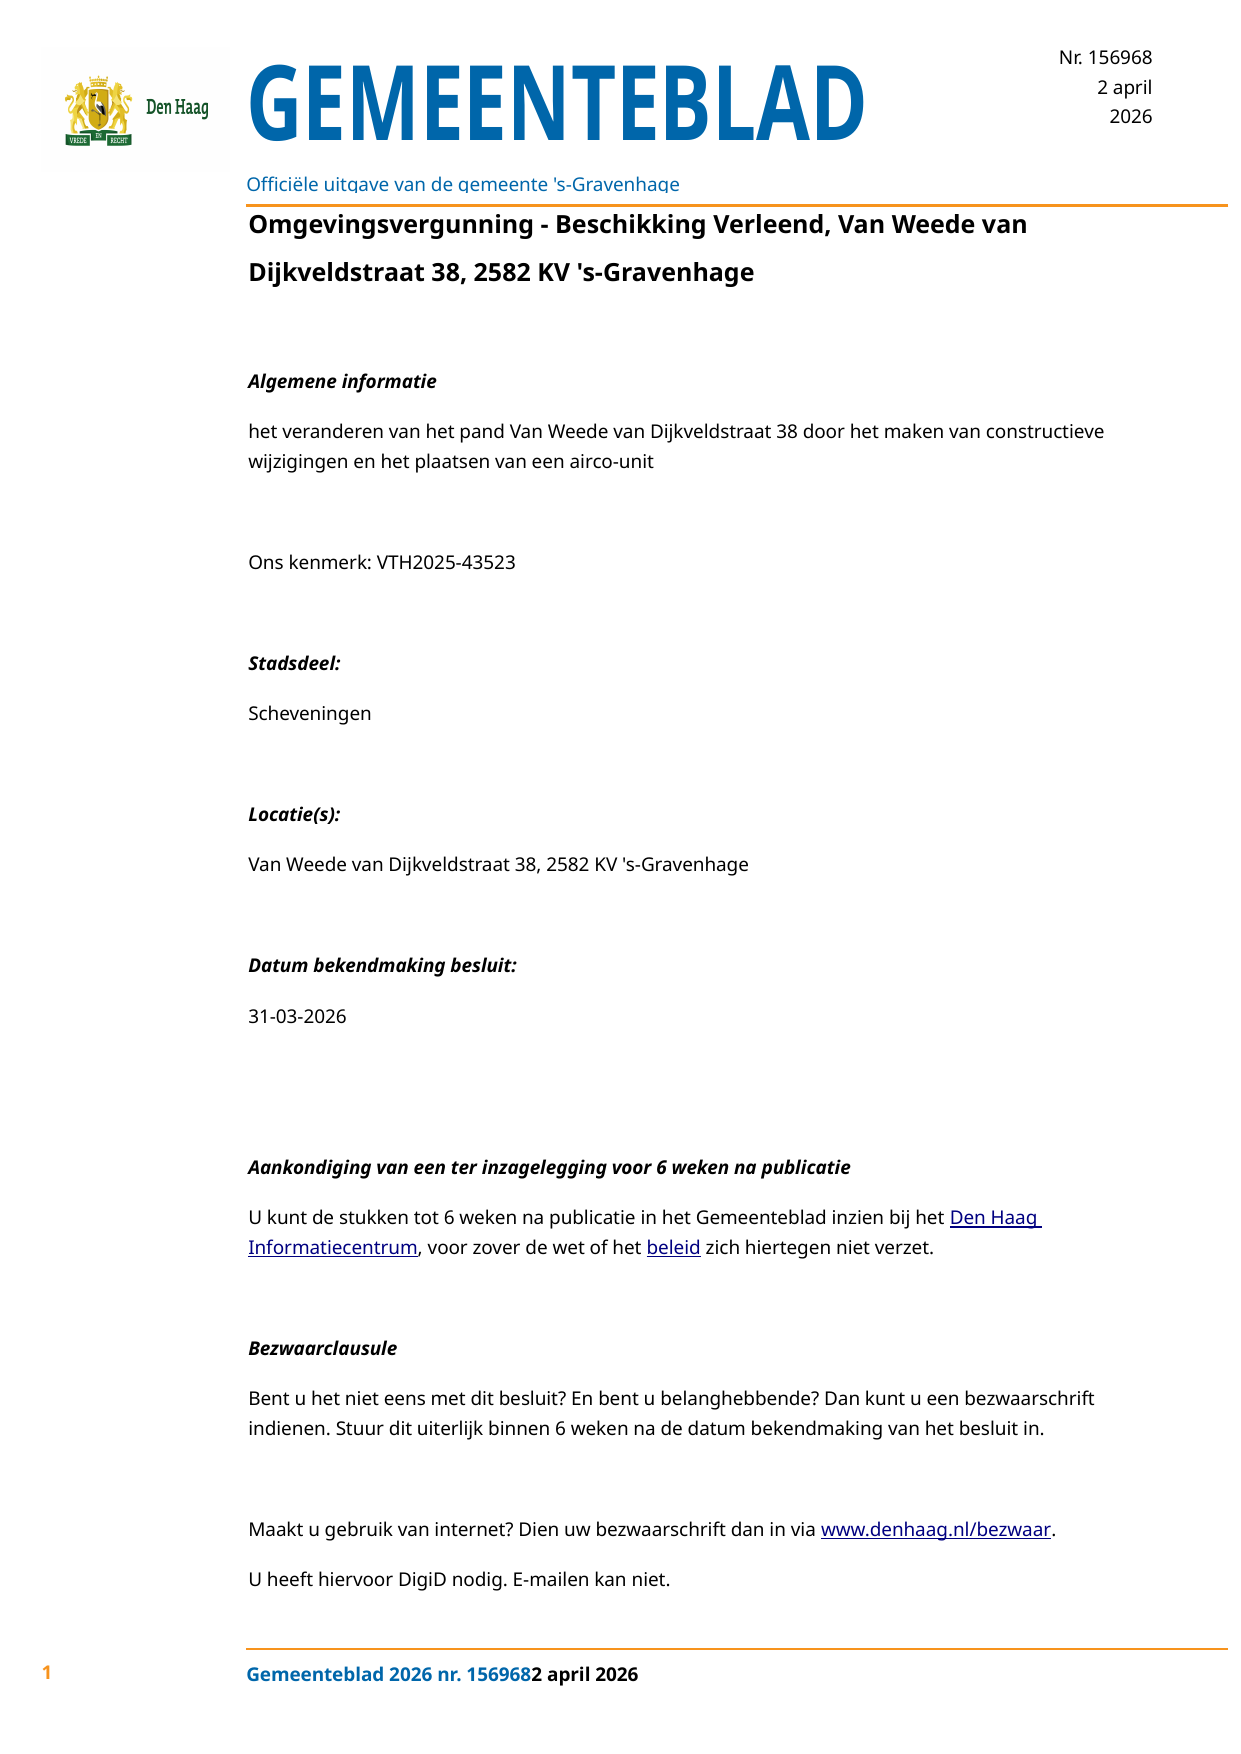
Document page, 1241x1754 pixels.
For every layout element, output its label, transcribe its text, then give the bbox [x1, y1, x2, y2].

text 31-03-2026 [248, 1003, 1152, 1029]
text U heeft hiervoor DigiD nodig. E-mailen kan niet. [248, 1566, 1152, 1592]
text Aankondiging van een ter inzagelegging voor 6 weken na publicatie [248, 1154, 1152, 1180]
text Locatie(s): [248, 801, 1152, 827]
text Stadsdeel: [248, 650, 1152, 676]
text Datum bekendmaking besluit: [248, 952, 1152, 978]
text Algemene informatie [248, 368, 1152, 394]
text Maakt u gebruik van internet? Dien uw bezwaarschrift dan in via www.denhaag.nl/bezwaar. [248, 1516, 1152, 1542]
text Ons kenmerk: VTH2025-43523 [248, 549, 1152, 575]
text U kunt de stukken tot 6 weken na publicatie in het Gemeenteblad inzien bij het Den Haag Informatiecentrum, voor zover de wet of het beleid zich hiertegen niet verzet. [248, 1204, 1152, 1260]
text Bent u het niet eens met dit besluit? En bent u belanghebbende? Dan kunt u een bezwaarschrift indienen. Stuur dit uiterlijk binnen 6 weken na de datum bekendmaking van het besluit in. [248, 1385, 1152, 1441]
text Van Weede van Dijkveldstraat 38, 2582 KV 's-Gravenhage [248, 852, 1152, 877]
text Bezwaarclausule [248, 1335, 1152, 1361]
text het veranderen van het pand Van Weede van Dijkveldstraat 38 door het maken van constructieve wijzigingen en het plaatsen van een airco-unit [248, 419, 1152, 474]
text Scheveningen [248, 700, 1152, 726]
text Omgevingsvergunning - Beschikking Verleend, Van Weede van Dijkveldstraat 38, 2582 KV 's-Gravenhage [248, 207, 1152, 288]
picture [41, 47, 231, 172]
